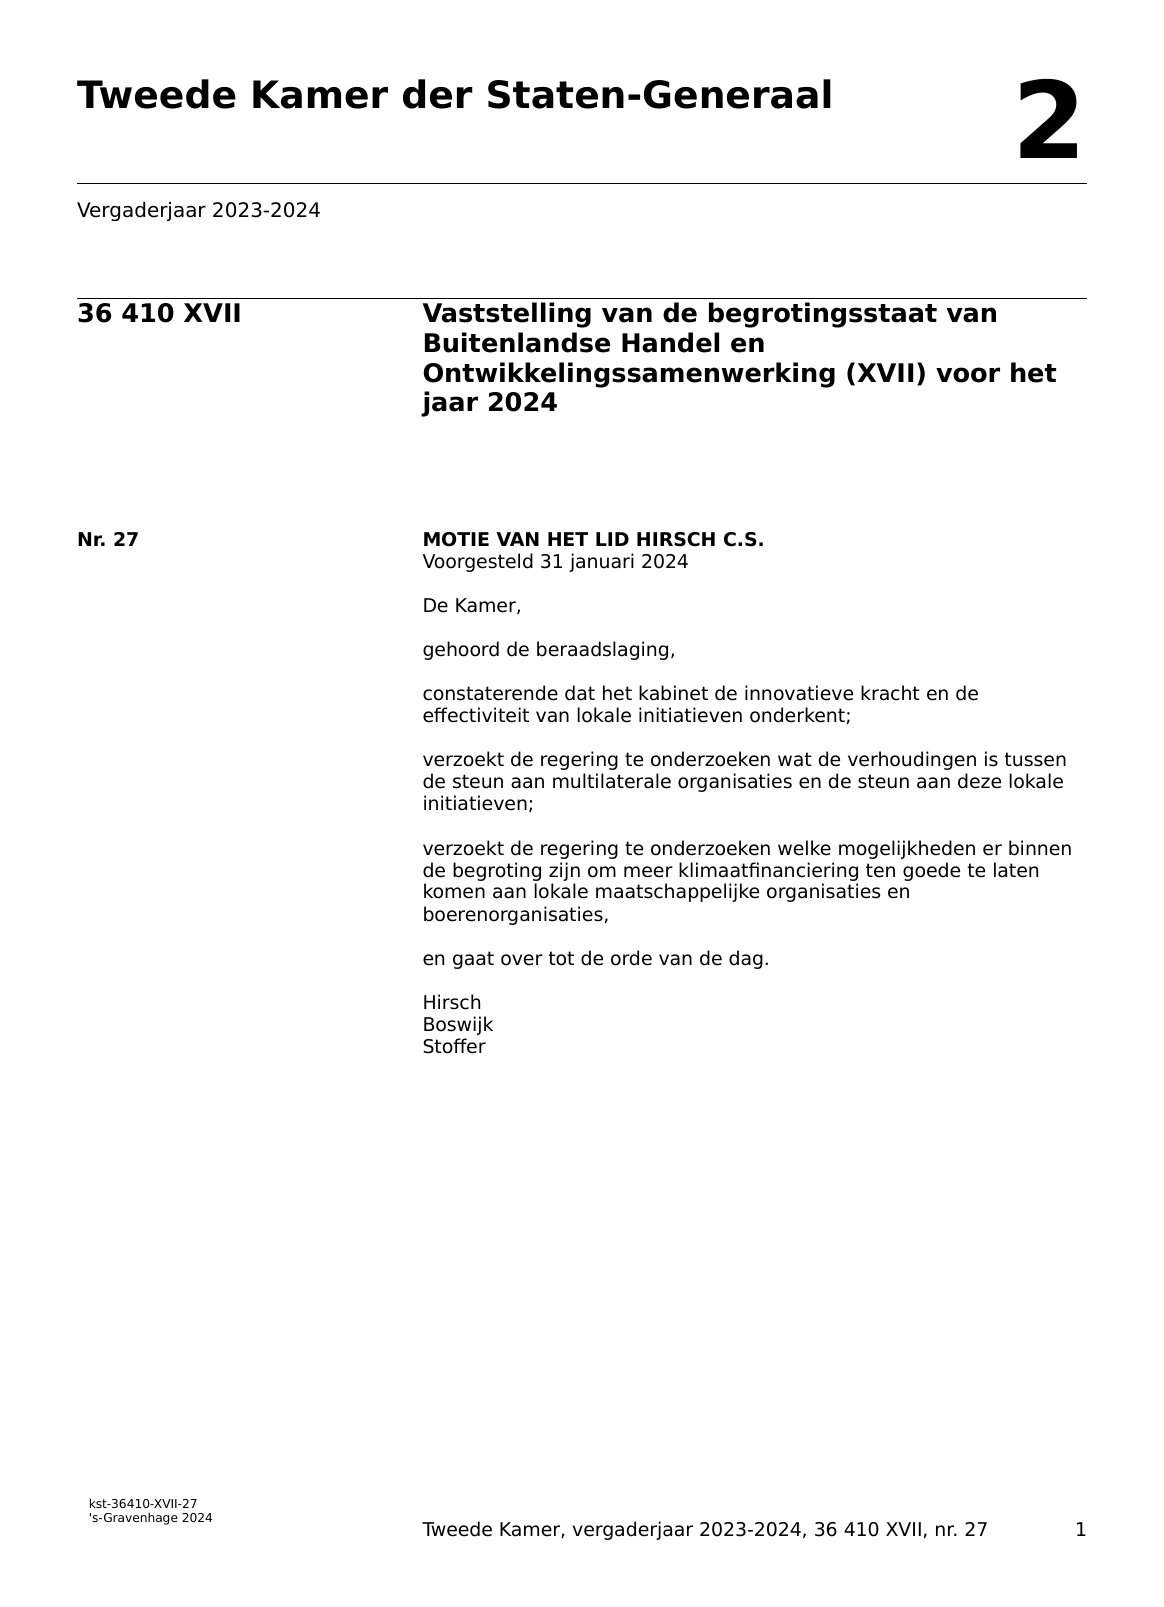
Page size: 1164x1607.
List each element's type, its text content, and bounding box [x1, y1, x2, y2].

text kst-36410-XVII-27 [88, 1497, 323, 1511]
text Stoffer [422, 1036, 1087, 1058]
table_cell Vergaderjaar 2023-2024 [77, 184, 1087, 298]
table_header 2 [886, 59, 1087, 183]
subtitle 36 410 XVII Vaststelling van de begrotingsstaat van Buitenlandse Handel en Ontwikkelingssamenwerking (XVII) voor het jaar 2024 [77, 299, 1087, 418]
text Voorgesteld 31 januari 2024 [422, 551, 1087, 573]
text en gaat over tot de orde van de dag. [422, 948, 1087, 969]
text constaterende dat het kabinet de innovatieve kracht en de effectiviteit van lokale initiatieven onderkent; [422, 683, 1087, 727]
subtitle Nr. 27 MOTIE VAN HET LID HIRSCH C.S. [77, 529, 1087, 551]
text verzoekt de regering te onderzoeken welke mogelijkheden er binnen de begroting zijn om meer klimaatfinanciering ten goede te laten komen aan lokale maatschappelijke organisaties en boerenorganisaties, [422, 837, 1087, 925]
text De Kamer, [422, 595, 1087, 617]
text Hirsch [422, 992, 1087, 1014]
text verzoekt de regering te onderzoeken wat de verhoudingen is tussen de steun aan multilaterale organisaties en de steun aan deze lokale initiatieven; [422, 749, 1087, 815]
text Boswijk [422, 1014, 1087, 1036]
text gehoord de beraadslaging, [422, 639, 1087, 661]
text 's-Gravenhage 2024 [88, 1511, 323, 1525]
table_header Tweede Kamer der Staten-Generaal [77, 59, 886, 183]
